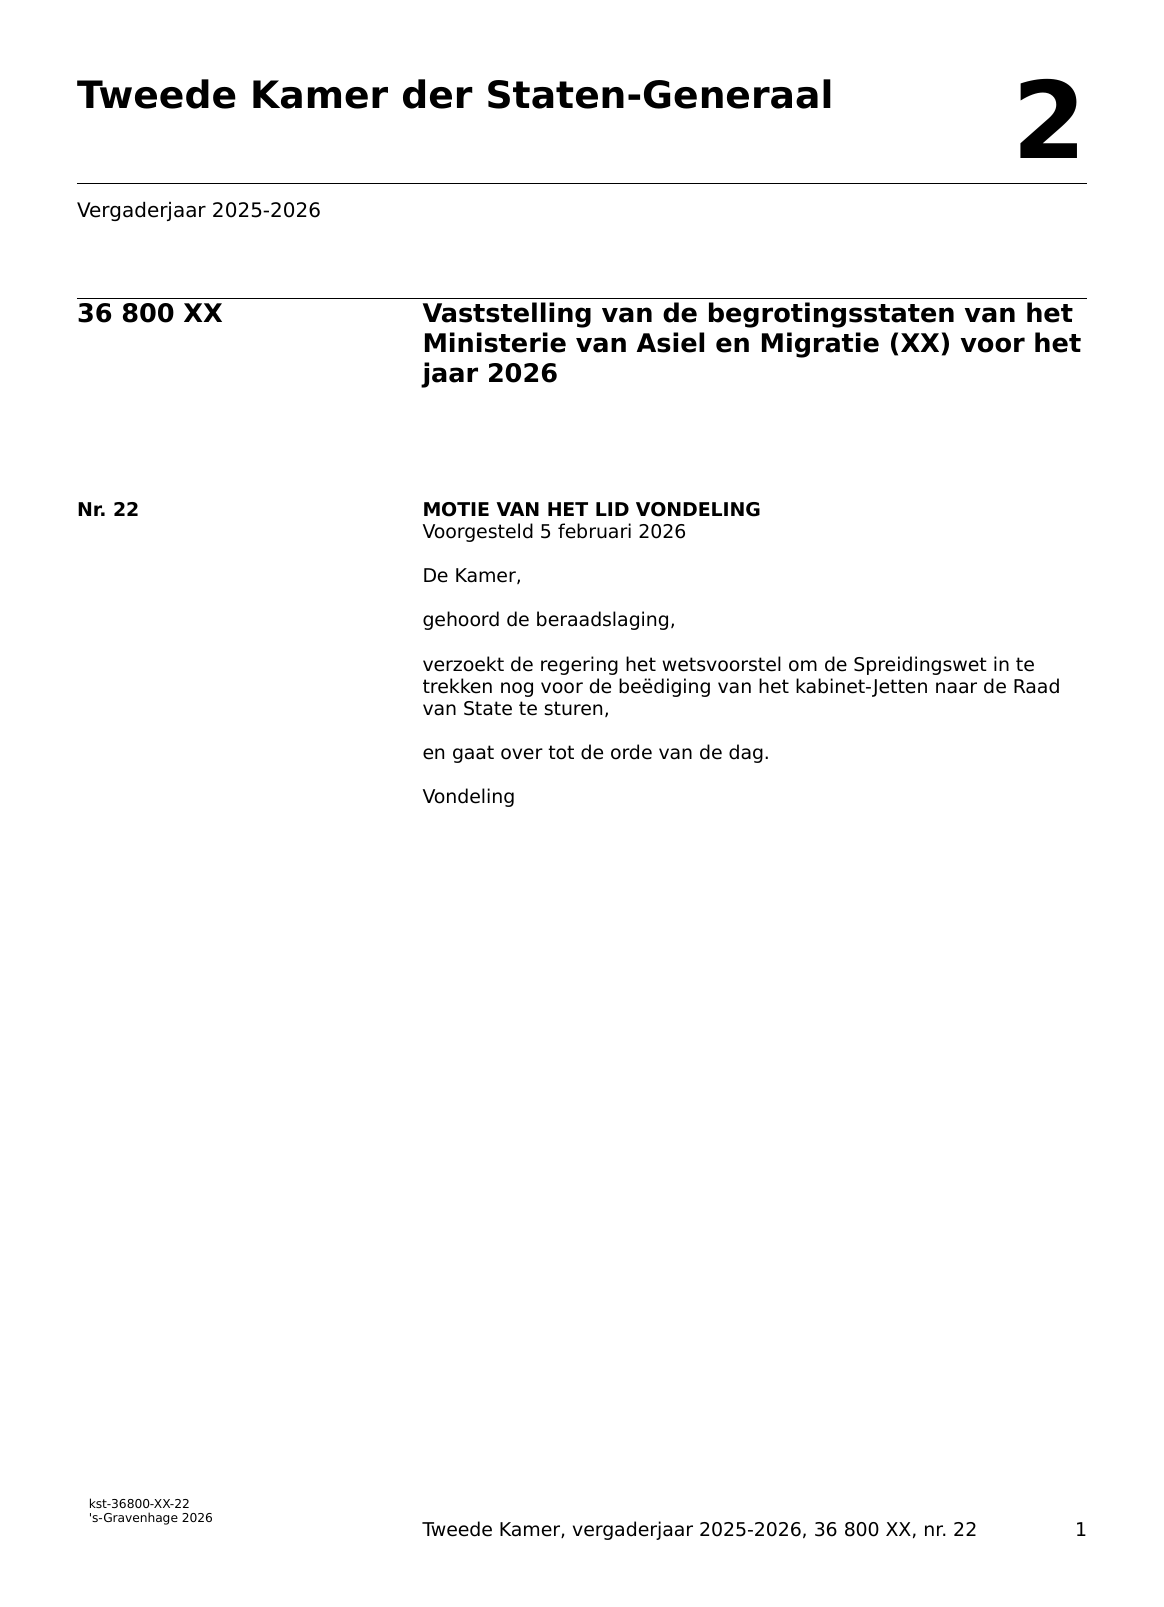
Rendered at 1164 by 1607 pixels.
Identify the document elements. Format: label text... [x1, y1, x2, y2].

text De Kamer, [422, 565, 1087, 587]
text Voorgesteld 5 februari 2026 [422, 521, 1087, 543]
subtitle 36 800 XX Vaststelling van de begrotingsstaten van het Ministerie van Asiel en Migratie (XX) voor het jaar 2026 [77, 299, 1087, 388]
text Vondeling [422, 786, 1087, 808]
text verzoekt de regering het wetsvoorstel om de Spreidingswet in te trekken nog voor de beëdiging van het kabinet-Jetten naar de Raad van State te sturen, [422, 653, 1087, 719]
table_header Tweede Kamer der Staten-Generaal [77, 59, 886, 183]
text kst-36800-XX-22 [88, 1497, 323, 1511]
subtitle Nr. 22 MOTIE VAN HET LID VONDELING [77, 499, 1087, 521]
table_cell Vergaderjaar 2025-2026 [77, 184, 1087, 298]
text gehoord de beraadslaging, [422, 609, 1087, 631]
table_header 2 [886, 59, 1087, 183]
text en gaat over tot de orde van de dag. [422, 742, 1087, 764]
text 's-Gravenhage 2026 [88, 1511, 323, 1525]
